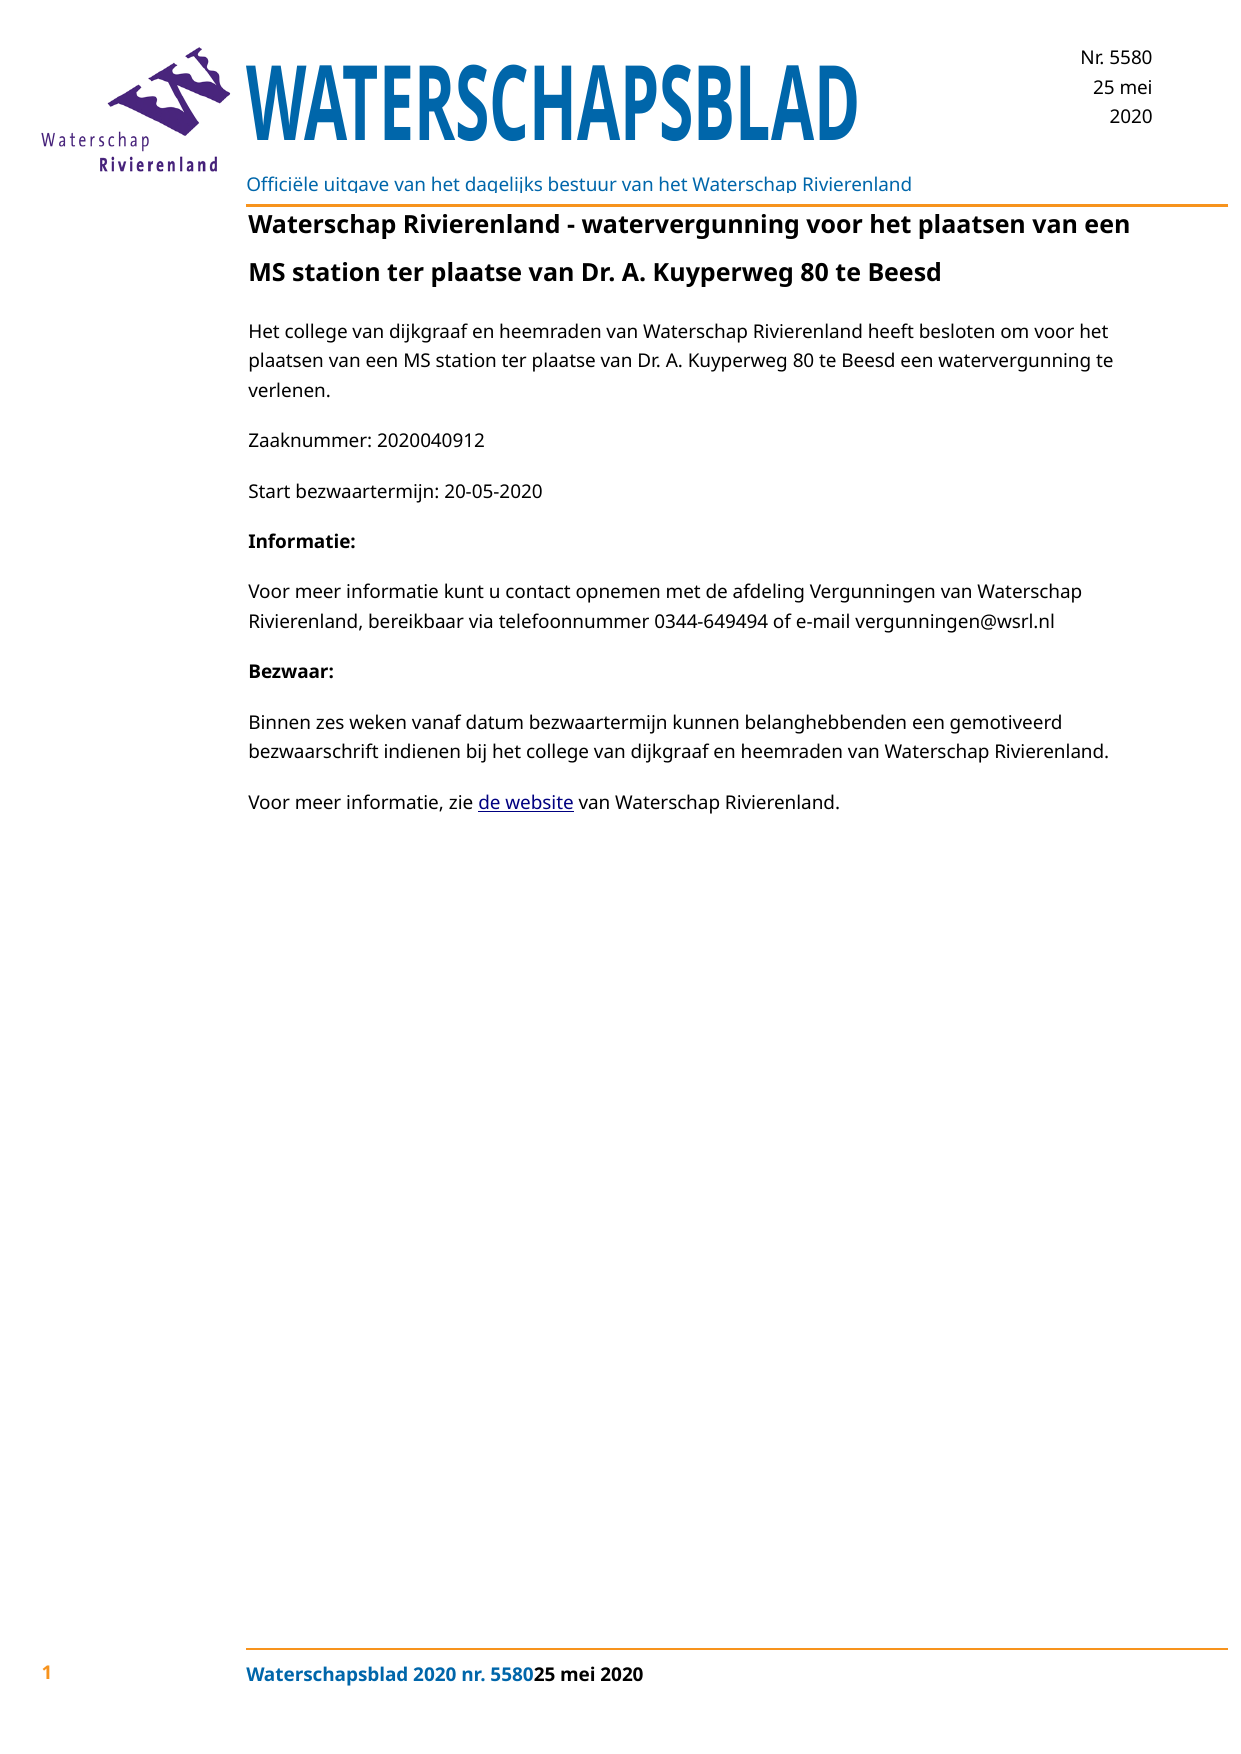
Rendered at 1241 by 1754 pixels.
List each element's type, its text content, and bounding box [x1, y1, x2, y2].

text Start bezwaartermijn: 20-05-2020 [248, 478, 1152, 504]
text Het college van dijkgraaf en heemraden van Waterschap Rivierenland heeft besloten om voor het plaatsen van een MS station ter plaatse van Dr. A. Kuyperweg 80 te Beesd een watervergunning te verlenen. [248, 318, 1152, 403]
text Bezwaar: [248, 659, 1152, 684]
picture [41, 47, 231, 172]
text Informatie: [248, 528, 1152, 554]
text Waterschap Rivierenland - watervergunning voor het plaatsen van een MS station ter plaatse van Dr. A. Kuyperweg 80 te Beesd [248, 207, 1152, 288]
text Voor meer informatie, zie de website van Waterschap Rivierenland. [248, 789, 1152, 815]
text Zaaknummer: 2020040912 [248, 427, 1152, 453]
text Binnen zes weken vanaf datum bezwaartermijn kunnen belanghebbenden een gemotiveerd bezwaarschrift indienen bij het college van dijkgraaf en heemraden van Waterschap Rivierenland. [248, 709, 1152, 764]
text Voor meer informatie kunt u contact opnemen met de afdeling Vergunningen van Waterschap Rivierenland, bereikbaar via telefoonnummer 0344-649494 of e-mail vergunningen@wsrl.nl [248, 579, 1152, 634]
